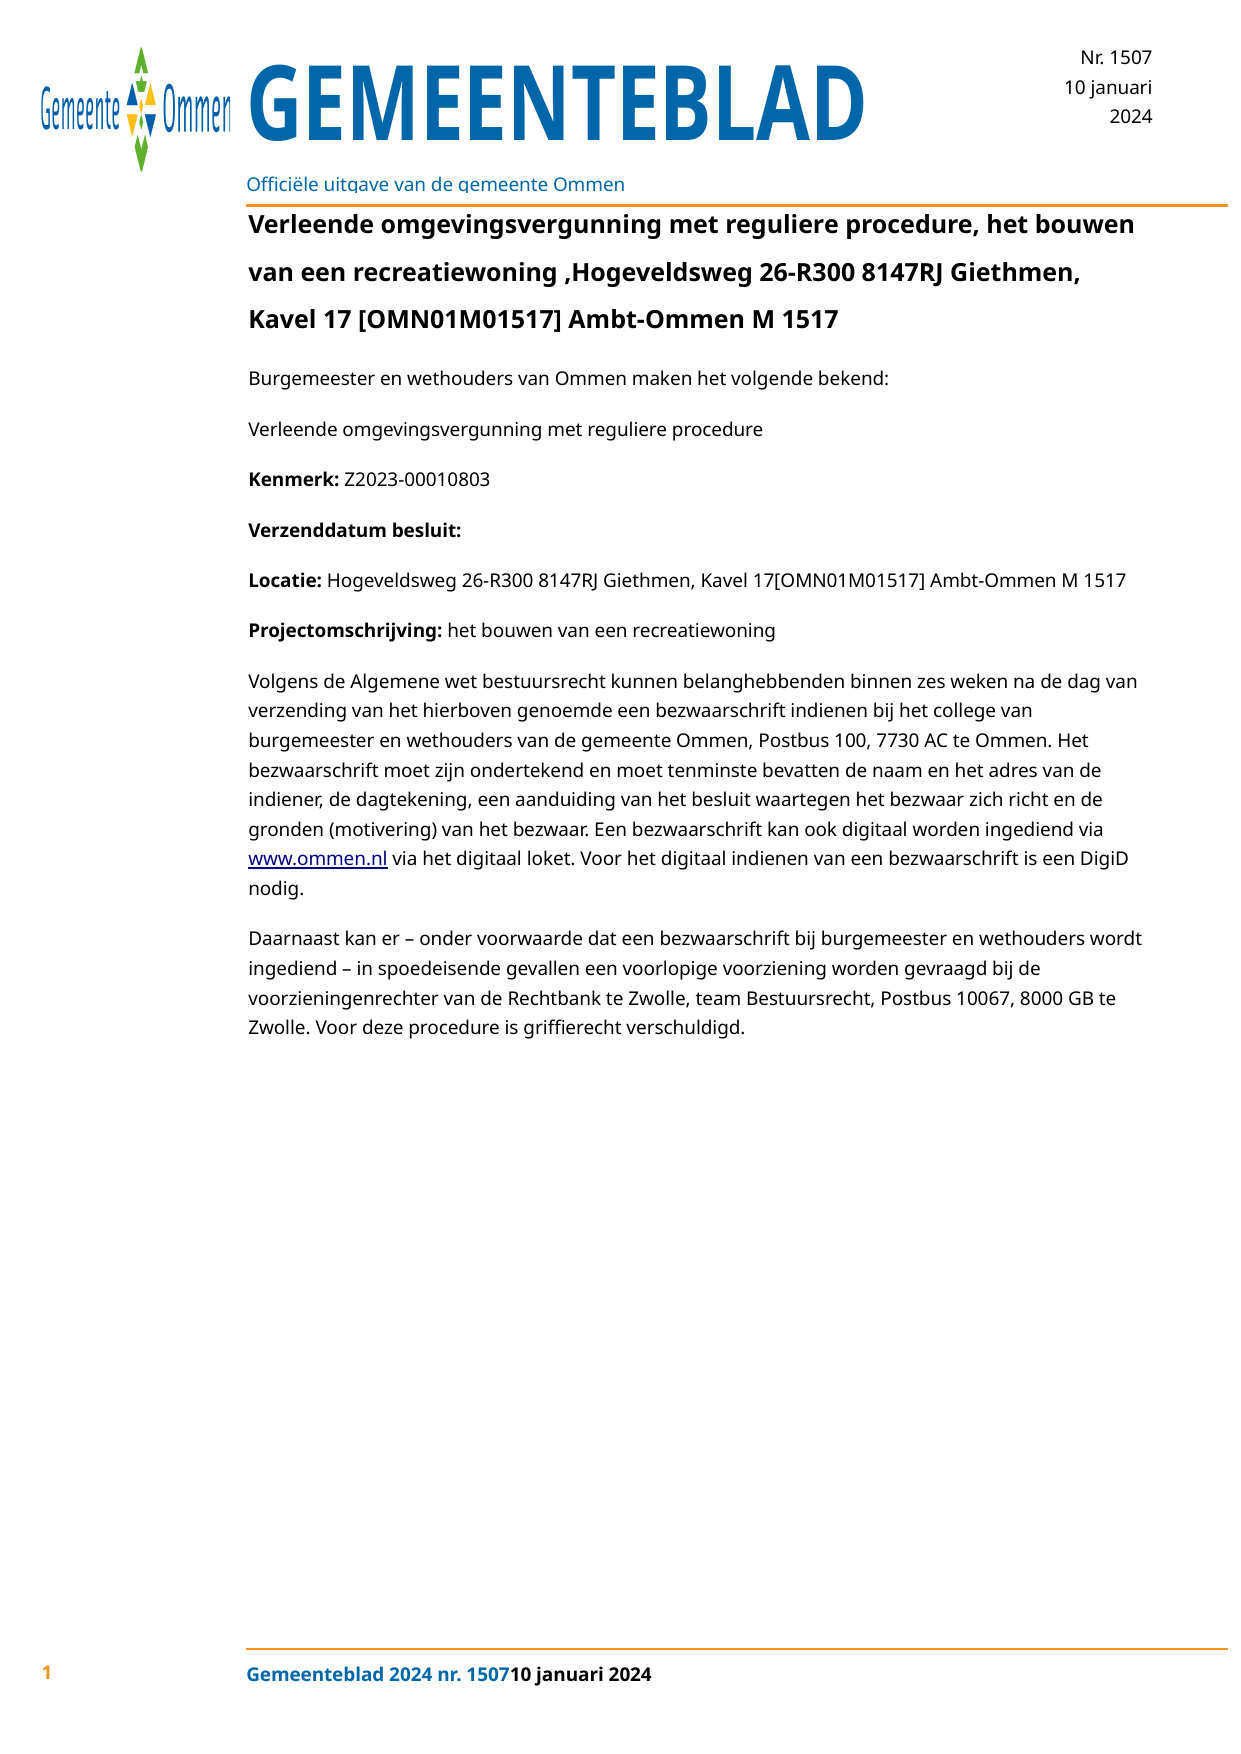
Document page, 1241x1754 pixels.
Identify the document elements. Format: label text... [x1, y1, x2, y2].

text Kenmerk: Z2023-00010803 [248, 466, 1152, 492]
text Locatie: Hogeveldsweg 26-R300 8147RJ Giethmen, Kavel 17[OMN01M01517] Ambt-Ommen M 1517 [248, 567, 1152, 593]
text Volgens de Algemene wet bestuursrecht kunnen belanghebbenden binnen zes weken na de dag van verzending van het hierboven genoemde een bezwaarschrift indienen bij het college van burgemeester en wethouders van de gemeente Ommen, Postbus 100, 7730 AC te Ommen. Het bezwaarschrift moet zijn ondertekend en moet tenminste bevatten de naam en het adres van de indiener, de dagtekening, een aanduiding van het besluit waartegen het bezwaar zich richt en de gronden (motivering) van het bezwaar. Een bezwaarschrift kan ook digitaal worden ingediend via www.ommen.nl via het digitaal loket. Voor het digitaal indienen van een bezwaarschrift is een DigiD nodig. [248, 668, 1152, 901]
text Burgemeester en wethouders van Ommen maken het volgende bekend: [248, 366, 1152, 391]
text Daarnaast kan er – onder voorwaarde dat een bezwaarschrift bij burgemeester en wethouders wordt ingediend – in spoedeisende gevallen een voorlopige voorziening worden gevraagd bij de voorzieningenrechter van de Rechtbank te Zwolle, team Bestuursrecht, Postbus 10067, 8000 GB te Zwolle. Voor deze procedure is griffierecht verschuldigd. [248, 926, 1152, 1040]
text Verzenddatum besluit: [248, 517, 1152, 542]
picture [41, 47, 231, 172]
text Projectomschrijving: het bouwen van een recreatiewoning [248, 618, 1152, 643]
text Verleende omgevingsvergunning met reguliere procedure [248, 416, 1152, 442]
text Verleende omgevingsvergunning met reguliere procedure, het bouwen van een recreatiewoning ,Hogeveldsweg 26-R300 8147RJ Giethmen, Kavel 17 [OMN01M01517] Ambt-Ommen M 1517 [248, 207, 1152, 336]
